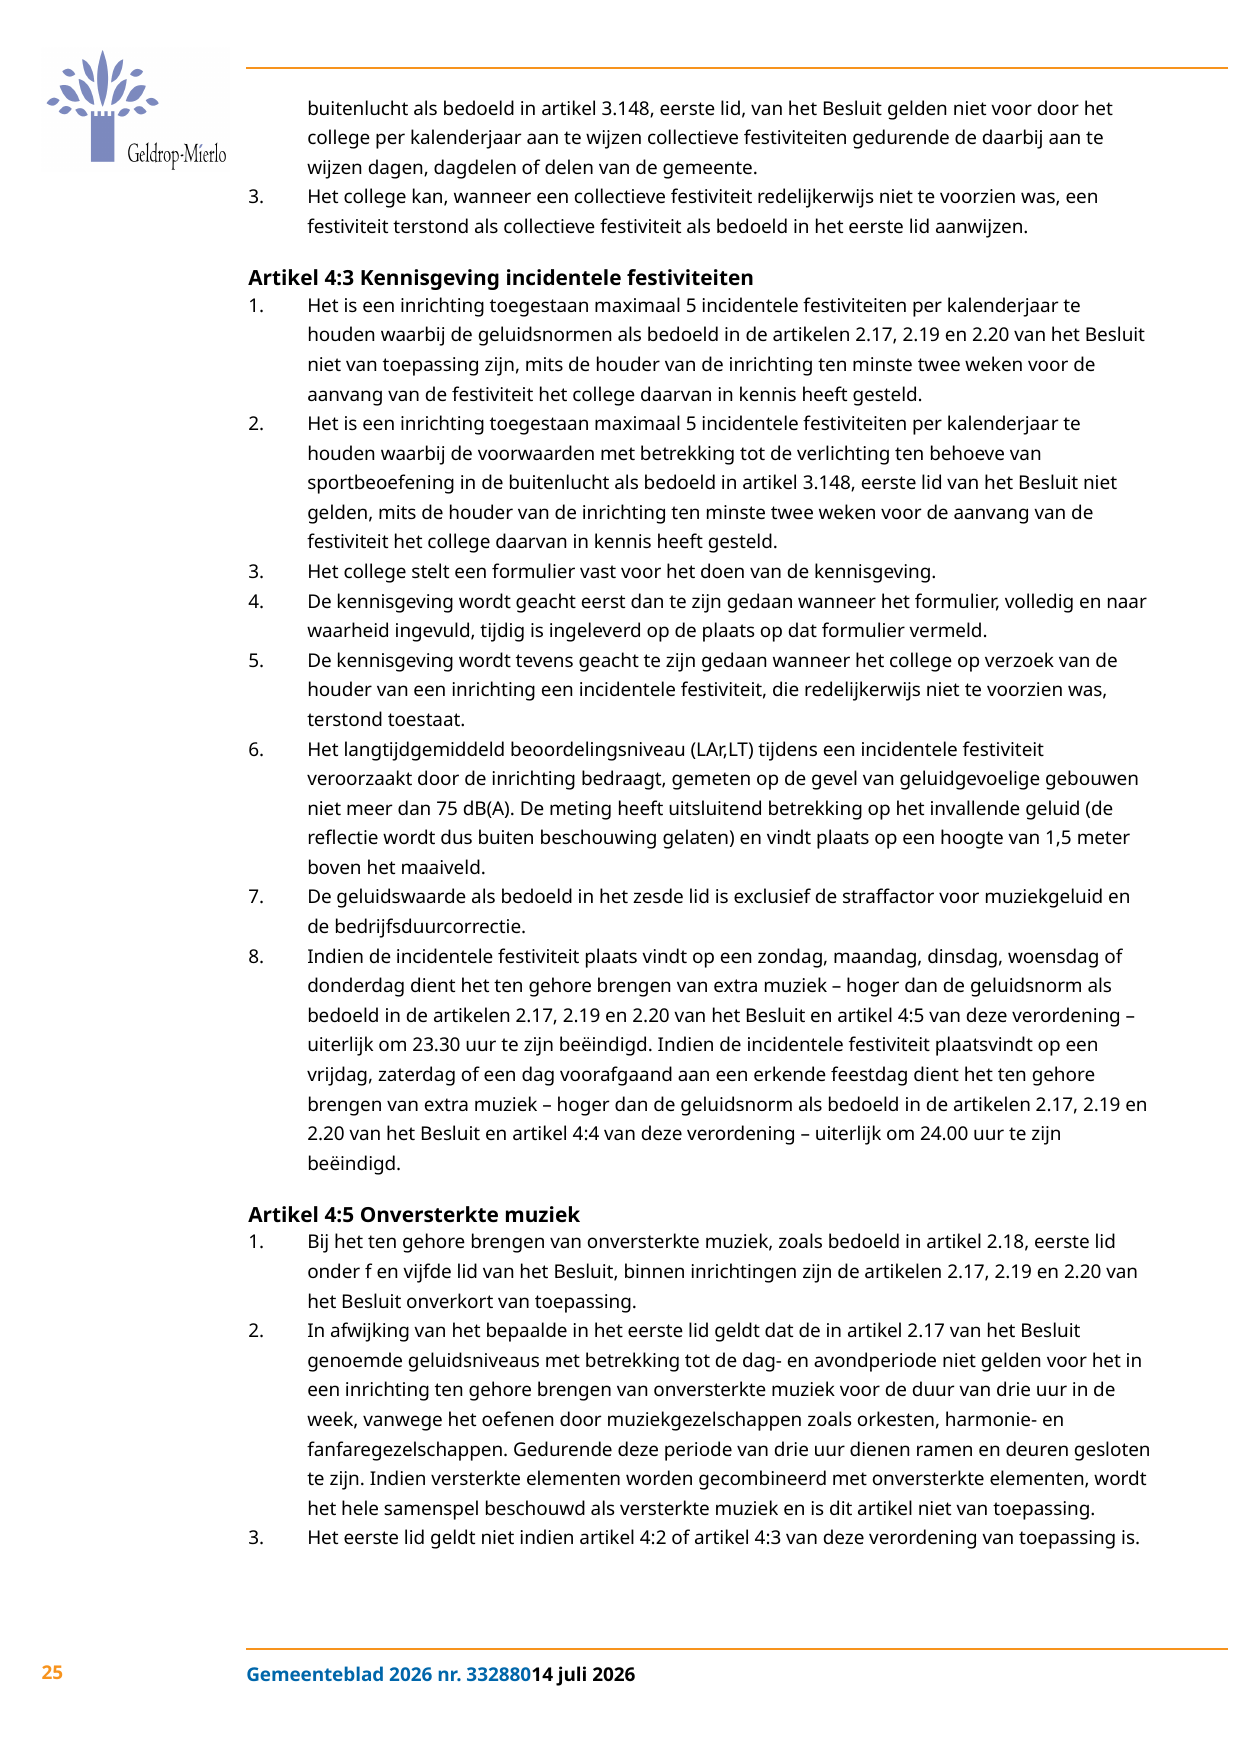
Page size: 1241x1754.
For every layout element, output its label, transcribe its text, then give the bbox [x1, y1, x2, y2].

list In afwijking van het bepaalde in het eerste lid geldt dat de in artikel 2.17 van het Besluit genoemde geluidsniveaus met betrekking tot de dag- en avondperiode niet gelden voor het in een inrichting ten gehore brengen van onversterkte muziek voor de duur van drie uur in de week, vanwege het oefenen door muziekgezelschappen zoals orkesten, harmonie- en fanfaregezelschappen. Gedurende deze periode van drie uur dienen ramen en deuren gesloten te zijn. Indien versterkte elementen worden gecombineerd met onversterkte elementen, wordt het hele samenspel beschouwd als versterkte muziek en is dit artikel niet van toepassing. [248, 1317, 1152, 1521]
list Bij het ten gehore brengen van onversterkte muziek, zoals bedoeld in artikel 2.18, eerste lid onder f en vijfde lid van het Besluit, binnen inrichtingen zijn de artikelen 2.17, 2.19 en 2.20 van het Besluit onverkort van toepassing. [248, 1229, 1152, 1314]
text Artikel 4:5 Onversterkte muziek [248, 1200, 1152, 1229]
list Het eerste lid geldt niet indien artikel 4:2 of artikel 4:3 van deze verordening van toepassing is. [248, 1524, 1152, 1550]
list Indien de incidentele festiviteit plaats vindt op een zondag, maandag, dinsdag, woensdag of donderdag dient het ten gehore brengen van extra muziek – hoger dan de geluidsnorm als bedoeld in de artikelen 2.17, 2.19 en 2.20 van het Besluit en artikel 4:5 van deze verordening – uiterlijk om 23.30 uur te zijn beëindigd. Indien de incidentele festiviteit plaatsvindt op een vrijdag, zaterdag of een dag voorafgaand aan een erkende feestdag dient het ten gehore brengen van extra muziek – hoger dan de geluidsnorm als bedoeld in de artikelen 2.17, 2.19 en 2.20 van het Besluit en artikel 4:4 van deze verordening – uiterlijk om 24.00 uur te zijn beëindigd. [248, 943, 1152, 1176]
list buitenlucht als bedoeld in artikel 3.148, eerste lid, van het Besluit gelden niet voor door het college per kalenderjaar aan te wijzen collectieve festiviteiten gedurende de daarbij aan te wijzen dagen, dagdelen of delen van de gemeente. [248, 95, 1152, 180]
list Het college stelt een formulier vast voor het doen van de kennisgeving. [248, 558, 1152, 584]
list De kennisgeving wordt geacht eerst dan te zijn gedaan wanneer het formulier, volledig en naar waarheid ingevuld, tijdig is ingeleverd op de plaats op dat formulier vermeld. [248, 588, 1152, 643]
list Het langtijdgemiddeld beoordelingsniveau (LAr,LT) tijdens een incidentele festiviteit veroorzaakt door de inrichting bedraagt, gemeten op de gevel van geluidgevoelige gebouwen niet meer dan 75 dB(A). De meting heeft uitsluitend betrekking op het invallende geluid (de reflectie wordt dus buiten beschouwing gelaten) en vindt plaats op een hoogte van 1,5 meter boven het maaiveld. [248, 736, 1152, 880]
list Het college kan, wanneer een collectieve festiviteit redelijkerwijs niet te voorzien was, een festiviteit terstond als collectieve festiviteit als bedoeld in het eerste lid aanwijzen. [248, 183, 1152, 239]
list De kennisgeving wordt tevens geacht te zijn gedaan wanneer het college op verzoek van de houder van een inrichting een incidentele festiviteit, die redelijkerwijs niet te voorzien was, terstond toestaat. [248, 647, 1152, 732]
list Het is een inrichting toegestaan maximaal 5 incidentele festiviteiten per kalenderjaar te houden waarbij de voorwaarden met betrekking tot de verlichting ten behoeve van sportbeoefening in de buitenlucht als bedoeld in artikel 3.148, eerste lid van het Besluit niet gelden, mits de houder van de inrichting ten minste twee weken voor de aanvang van de festiviteit het college daarvan in kennis heeft gesteld. [248, 410, 1152, 554]
picture [41, 47, 231, 172]
list Het is een inrichting toegestaan maximaal 5 incidentele festiviteiten per kalenderjaar te houden waarbij de geluidsnormen als bedoeld in de artikelen 2.17, 2.19 en 2.20 van het Besluit niet van toepassing zijn, mits de houder van de inrichting ten minste twee weken voor de aanvang van de festiviteit het college daarvan in kennis heeft gesteld. [248, 292, 1152, 406]
text Artikel 4:3 Kennisgeving incidentele festiviteiten [248, 263, 1152, 292]
list De geluidswaarde als bedoeld in het zesde lid is exclusief de straffactor voor muziekgeluid en de bedrijfsduurcorrectie. [248, 884, 1152, 939]
